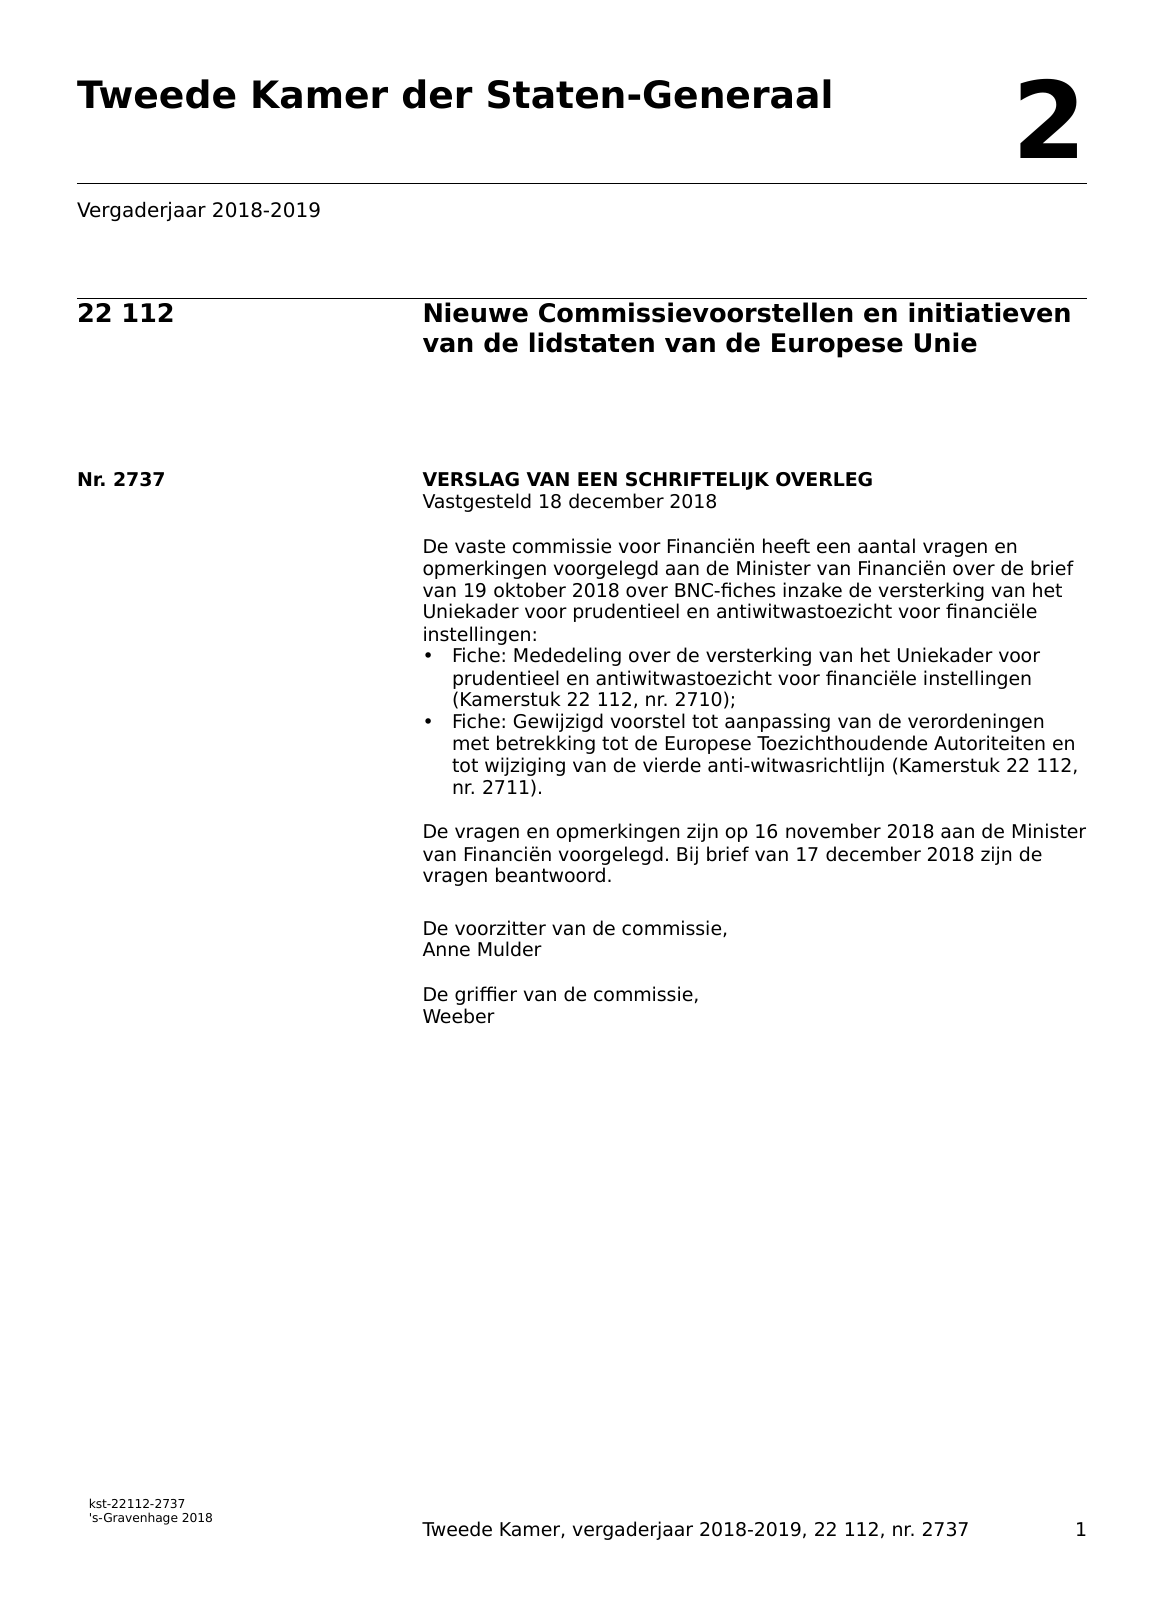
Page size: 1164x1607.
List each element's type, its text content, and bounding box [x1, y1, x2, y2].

text De griffier van de commissie, Weeber [422, 983, 1087, 1027]
table_header 2 [886, 59, 1087, 183]
table_header Tweede Kamer der Staten-Generaal [77, 59, 886, 183]
text 's-Gravenhage 2018 [88, 1511, 323, 1525]
table_cell Vergaderjaar 2018-2019 [77, 184, 1087, 298]
text De vragen en opmerkingen zijn op 16 november 2018 aan de Minister van Financiën voorgelegd. Bij brief van 17 december 2018 zijn de vragen beantwoord. [422, 821, 1087, 887]
subtitle 22 112 Nieuwe Commissievoorstellen en initiatieven van de lidstaten van de Europese Unie [77, 299, 1087, 358]
text De vaste commissie voor Financiën heeft een aantal vragen en opmerkingen voorgelegd aan de Minister van Financiën over de brief van 19 oktober 2018 over BNC-fiches inzake de versterking van het Uniekader voor prudentieel en antiwitwastoezicht voor financiële instellingen: [422, 536, 1087, 645]
text Vastgesteld 18 december 2018 [422, 491, 1087, 513]
subtitle Nr. 2737 VERSLAG VAN EEN SCHRIFTELIJK OVERLEG [77, 469, 1087, 491]
text De voorzitter van de commissie, Anne Mulder [422, 917, 1087, 961]
text kst-22112-2737 [88, 1497, 323, 1511]
text • Fiche: Gewijzigd voorstel tot aanpassing van de verordeningen met betrekking tot de Europese Toezichthoudende Autoriteiten en tot wijziging van de vierde anti-witwasrichtlijn (Kamerstuk 22 112, nr. 2711). [422, 711, 1087, 799]
text • Fiche: Mededeling over de versterking van het Uniekader voor prudentieel en antiwitwastoezicht voor financiële instellingen (Kamerstuk 22 112, nr. 2710); [422, 645, 1087, 711]
